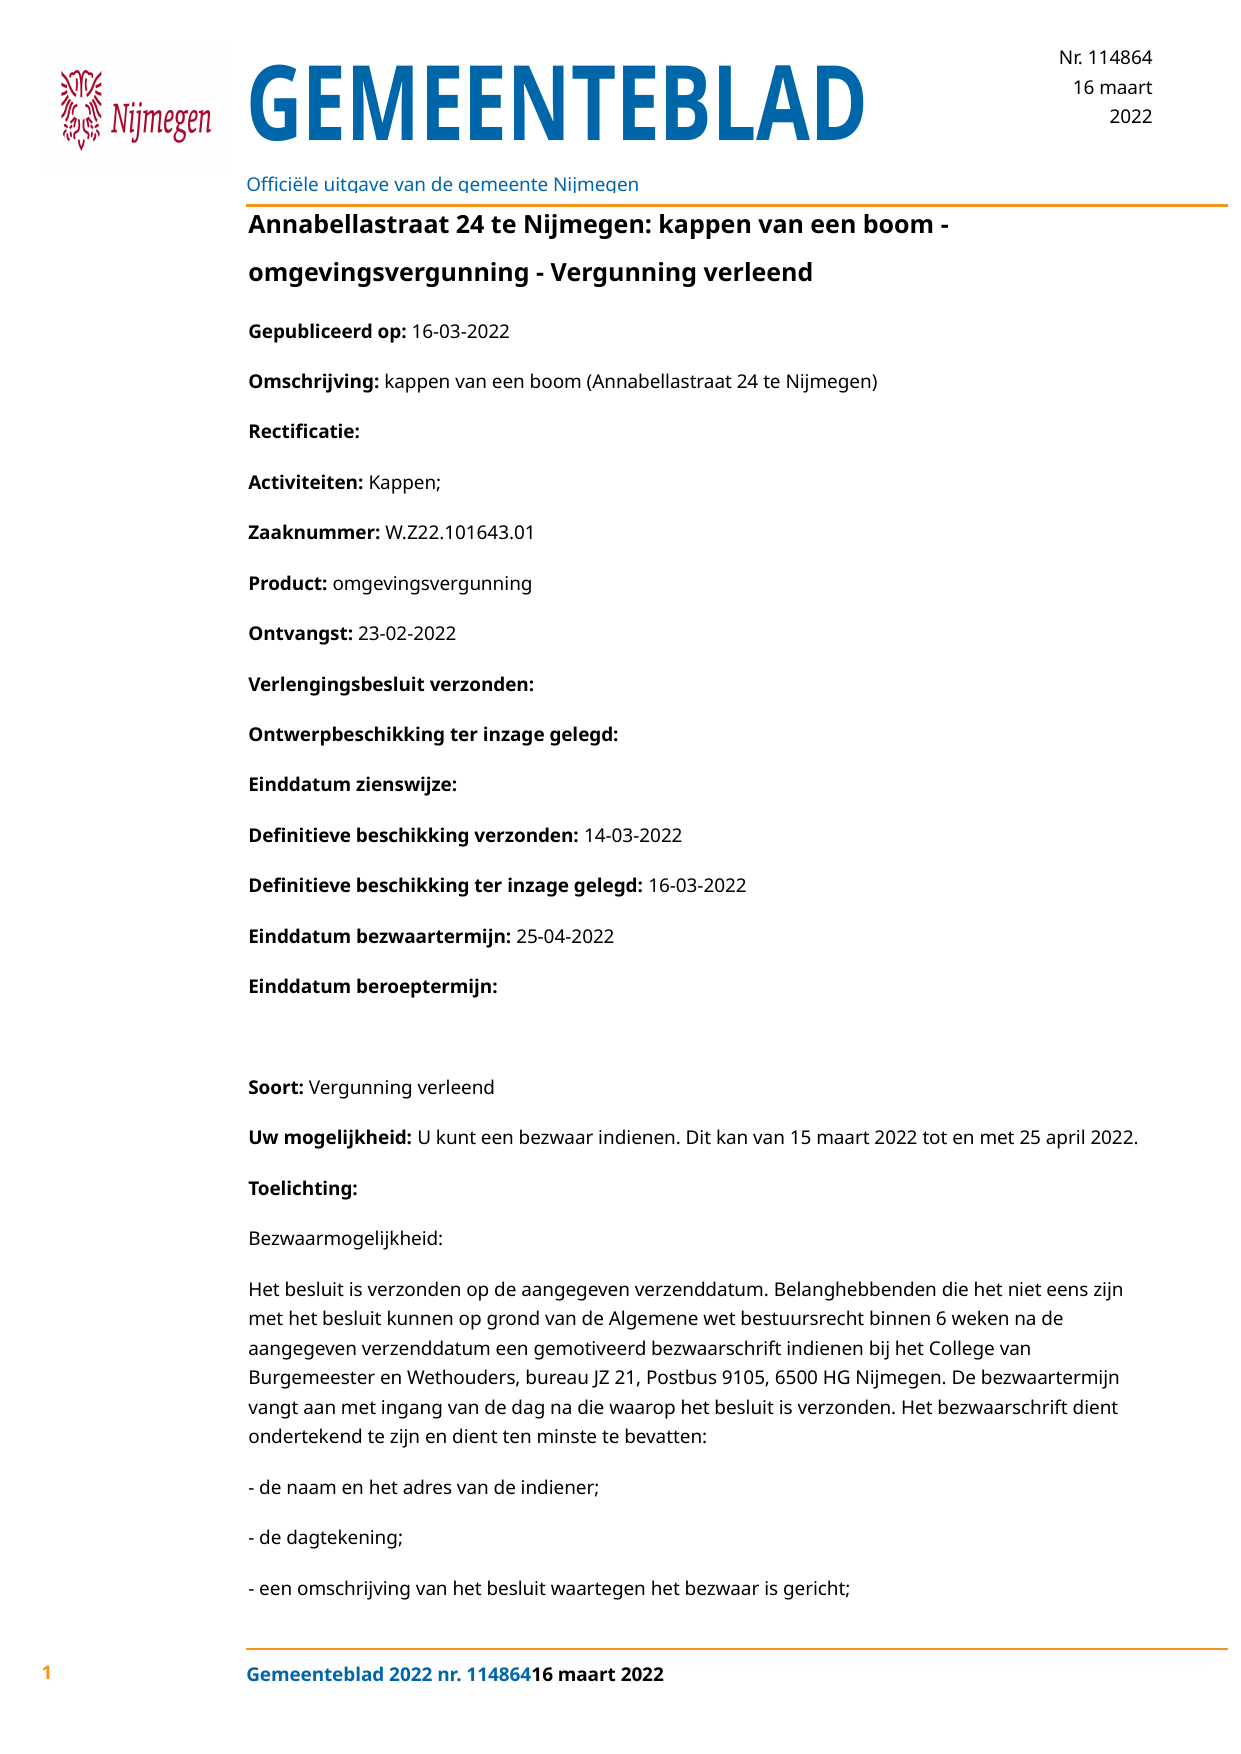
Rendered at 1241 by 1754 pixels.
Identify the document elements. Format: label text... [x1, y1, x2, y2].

text - de dagtekening; [248, 1524, 1152, 1550]
text Annabellastraat 24 te Nijmegen: kappen van een boom - omgevingsvergunning - Vergunning verleend [248, 207, 1152, 288]
text Het besluit is verzonden op de aangegeven verzenddatum. Belanghebbenden die het niet eens zijn met het besluit kunnen op grond van de Algemene wet bestuursrecht binnen 6 weken na de aangegeven verzenddatum een gemotiveerd bezwaarschrift indienen bij het College van Burgemeester en Wethouders, bureau JZ 21, Postbus 9105, 6500 HG Nijmegen. De bezwaartermijn vangt aan met ingang van de dag na die waarop het besluit is verzonden. Het bezwaarschrift dient ondertekend te zijn en dient ten minste te bevatten: [248, 1276, 1152, 1449]
text Product: omgevingsvergunning [248, 570, 1152, 596]
text Einddatum bezwaartermijn: 25-04-2022 [248, 923, 1152, 949]
text Omschrijving: kappen van een boom (Annabellastraat 24 te Nijmegen) [248, 368, 1152, 394]
text Bezwaarmogelijkheid: [248, 1225, 1152, 1251]
text Verlengingsbesluit verzonden: [248, 671, 1152, 697]
text Soort: Vergunning verleend [248, 1074, 1152, 1100]
text Einddatum beroeptermijn: [248, 973, 1152, 999]
text Ontvangst: 23-02-2022 [248, 620, 1152, 646]
text - de naam en het adres van de indiener; [248, 1474, 1152, 1500]
text Zaaknummer: W.Z22.101643.01 [248, 519, 1152, 545]
text - een omschrijving van het besluit waartegen het bezwaar is gericht; [248, 1575, 1152, 1601]
text Ontwerpbeschikking ter inzage gelegd: [248, 721, 1152, 747]
text Activiteiten: Kappen; [248, 469, 1152, 495]
text Toelichting: [248, 1175, 1152, 1201]
text Rectificatie: [248, 419, 1152, 444]
text Gepubliceerd op: 16-03-2022 [248, 318, 1152, 344]
text Einddatum zienswijze: [248, 772, 1152, 797]
picture [41, 47, 231, 172]
text Definitieve beschikking ter inzage gelegd: 16-03-2022 [248, 872, 1152, 898]
text Uw mogelijkheid: U kunt een bezwaar indienen. Dit kan van 15 maart 2022 tot en met 25 april 2022. [248, 1124, 1152, 1150]
text Definitieve beschikking verzonden: 14-03-2022 [248, 822, 1152, 848]
